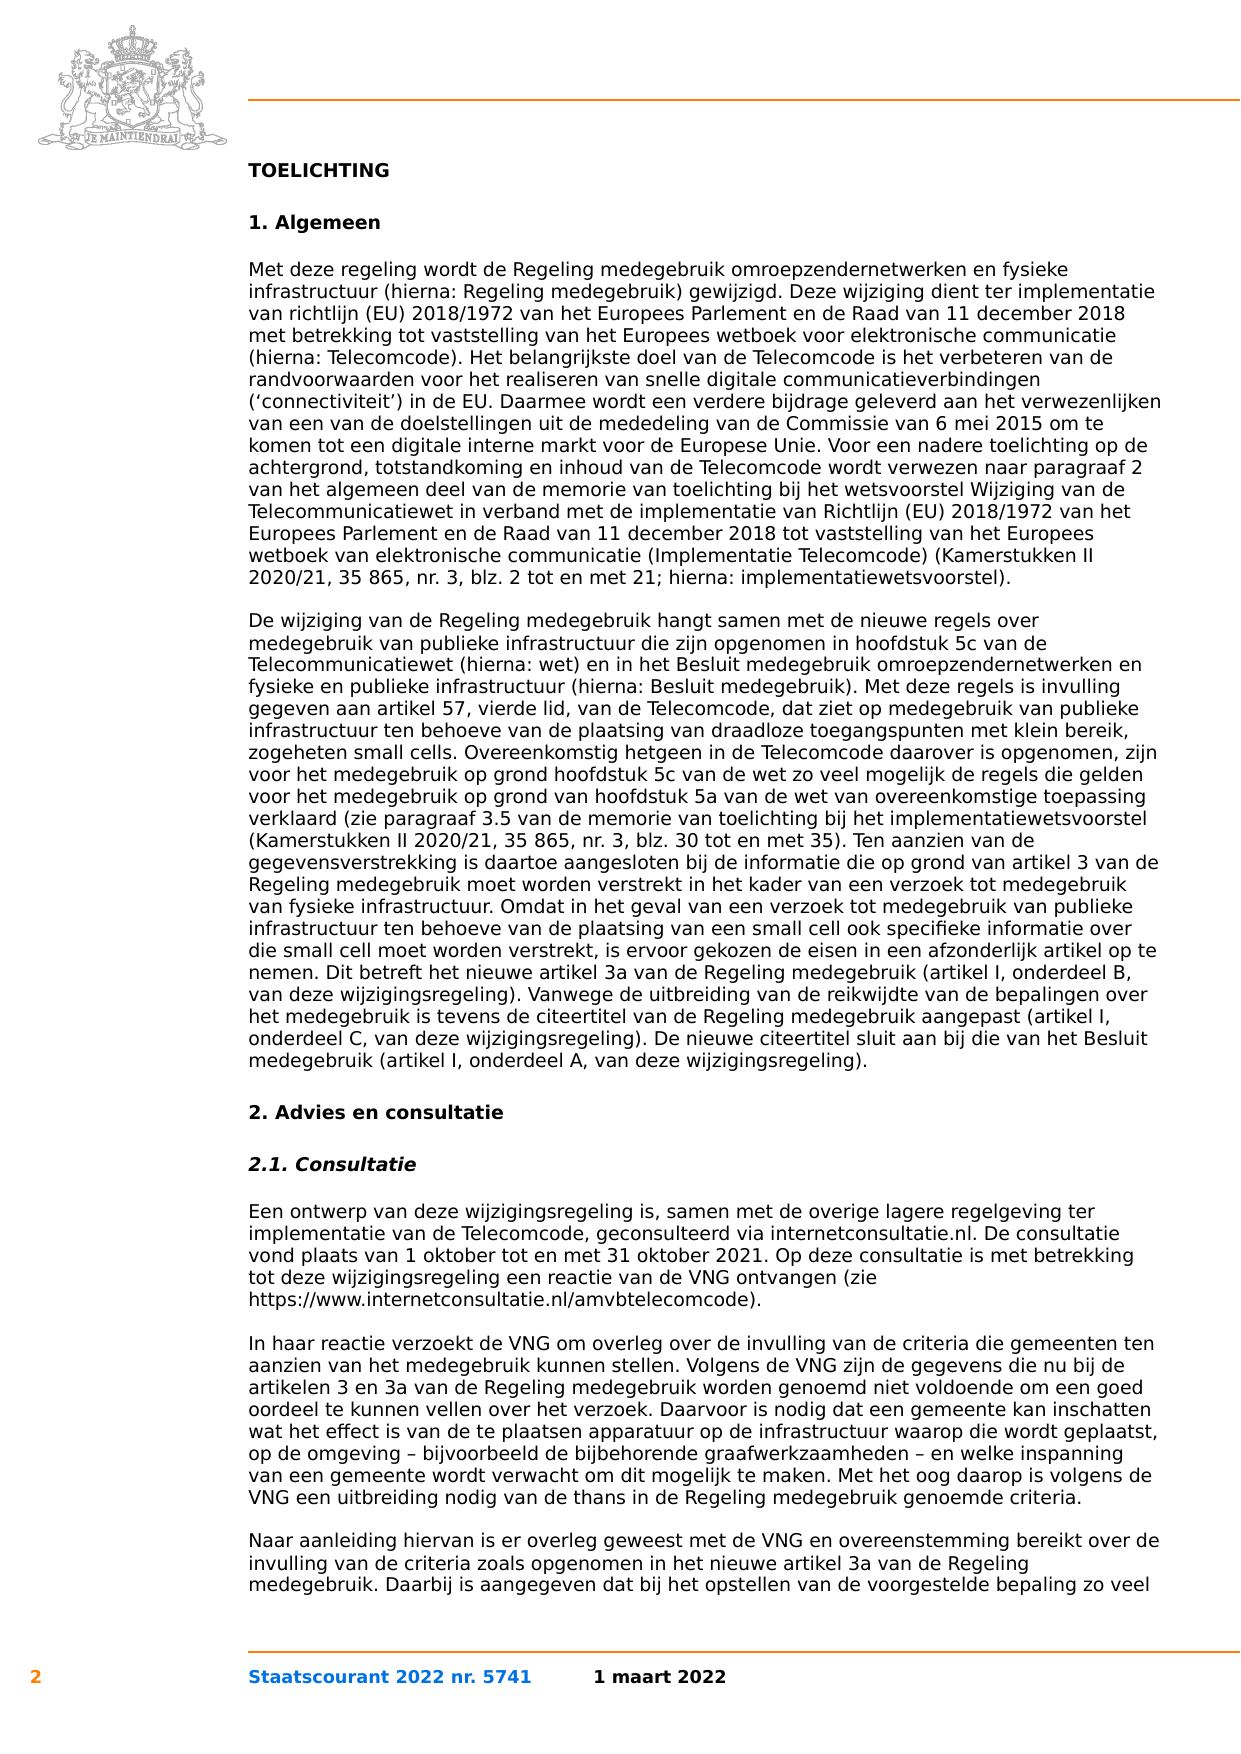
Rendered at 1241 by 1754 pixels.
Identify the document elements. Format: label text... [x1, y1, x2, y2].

picture [38, 25, 227, 150]
text Met deze regeling wordt de Regeling medegebruik omroepzendernetwerken en fysieke infrastructuur (hierna: Regeling medegebruik) gewijzigd. Deze wijziging dient ter implementatie van richtlijn (EU) 2018/1972 van het Europees Parlement en de Raad van 11 december 2018 met betrekking tot vaststelling van het Europees wetboek voor elektronische communicatie (hierna: Telecomcode). Het belangrijkste doel van de Telecomcode is het verbeteren van de randvoorwaarden voor het realiseren van snelle digitale communicatieverbindingen (‘connectiviteit’) in de EU. Daarmee wordt een verdere bijdrage geleverd aan het verwezenlijken van een van de doelstellingen uit de mededeling van de Commissie van 6 mei 2015 om te komen tot een digitale interne markt voor de Europese Unie. Voor een nadere toelichting op de achtergrond, totstandkoming en inhoud van de Telecomcode wordt verwezen naar paragraaf 2 van het algemeen deel van de memorie van toelichting bij het wetsvoorstel Wijziging van de Telecommunicatiewet in verband met de implementatie van Richtlijn (EU) 2018/1972 van het Europees Parlement en de Raad van 11 december 2018 tot vaststelling van het Europees wetboek van elektronische communicatie (Implementatie Telecomcode) (Kamerstukken II 2020/21, 35 865, nr. 3, blz. 2 tot en met 21; hierna: implementatiewetsvoorstel). [248, 259, 1163, 588]
text In haar reactie verzoekt de VNG om overleg over de invulling van de criteria die gemeenten ten aanzien van het medegebruik kunnen stellen. Volgens de VNG zijn de gegevens die nu bij de artikelen 3 en 3a van de Regeling medegebruik worden genoemd niet voldoende om een goed oordeel te kunnen vellen over het verzoek. Daarvoor is nodig dat een gemeente kan inschatten wat het effect is van de te plaatsen apparatuur op de infrastructuur waarop die wordt geplaatst, op de omgeving – bijvoorbeeld de bijbehorende graafwerkzaamheden – en welke inspanning van een gemeente wordt verwacht om dit mogelijk te maken. Met het oog daarop is volgens de VNG een uitbreiding nodig van de thans in de Regeling medegebruik genoemde criteria. [248, 1333, 1163, 1508]
subtitle 2. Advies en consultatie [248, 1102, 1163, 1124]
subtitle TOELICHTING [248, 160, 1163, 182]
text De wijziging van de Regeling medegebruik hangt samen met de nieuwe regels over medegebruik van publieke infrastructuur die zijn opgenomen in hoofdstuk 5c van de Telecommunicatiewet (hierna: wet) en in het Besluit medegebruik omroepzendernetwerken en fysieke en publieke infrastructuur (hierna: Besluit medegebruik). Met deze regels is invulling gegeven aan artikel 57, vierde lid, van de Telecomcode, dat ziet op medegebruik van publieke infrastructuur ten behoeve van de plaatsing van draadloze toegangspunten met klein bereik, zogeheten small cells. Overeenkomstig hetgeen in de Telecomcode daarover is opgenomen, zijn voor het medegebruik op grond hoofdstuk 5c van de wet zo veel mogelijk de regels die gelden voor het medegebruik op grond van hoofdstuk 5a van de wet van overeenkomstige toepassing verklaard (zie paragraaf 3.5 van de memorie van toelichting bij het implementatiewetsvoorstel (Kamerstukken II 2020/21, 35 865, nr. 3, blz. 30 tot en met 35). Ten aanzien van de gegevensverstrekking is daartoe aangesloten bij de informatie die op grond van artikel 3 van de Regeling medegebruik moet worden verstrekt in het kader van een verzoek tot medegebruik van fysieke infrastructuur. Omdat in het geval van een verzoek tot medegebruik van publieke infrastructuur ten behoeve van de plaatsing van een small cell ook specifieke informatie over die small cell moet worden verstrekt, is ervoor gekozen de eisen in een afzonderlijk artikel op te nemen. Dit betreft het nieuwe artikel 3a van de Regeling medegebruik (artikel I, onderdeel B, van deze wijzigingsregeling). Vanwege de uitbreiding van de reikwijdte van de bepalingen over het medegebruik is tevens de citeertitel van de Regeling medegebruik aangepast (artikel I, onderdeel C, van deze wijzigingsregeling). De nieuwe citeertitel sluit aan bij die van het Besluit medegebruik (artikel I, onderdeel A, van deze wijzigingsregeling). [248, 610, 1163, 1072]
text Naar aanleiding hiervan is er overleg geweest met de VNG en overeenstemming bereikt over de invulling van de criteria zoals opgenomen in het nieuwe artikel 3a van de Regeling medegebruik. Daarbij is aangegeven dat bij het opstellen van de voorgestelde bepaling zo veel [248, 1530, 1163, 1596]
subtitle 1. Algemeen [248, 212, 1163, 234]
subtitle 2.1. Consultatie [248, 1154, 1163, 1176]
text Een ontwerp van deze wijzigingsregeling is, samen met de overige lagere regelgeving ter implementatie van de Telecomcode, geconsulteerd via internetconsultatie.nl. De consultatie vond plaats van 1 oktober tot en met 31 oktober 2021. Op deze consultatie is met betrekking tot deze wijzigingsregeling een reactie van de VNG ontvangen (zie https://www.internetconsultatie.nl/amvbtelecomcode). [248, 1201, 1163, 1311]
